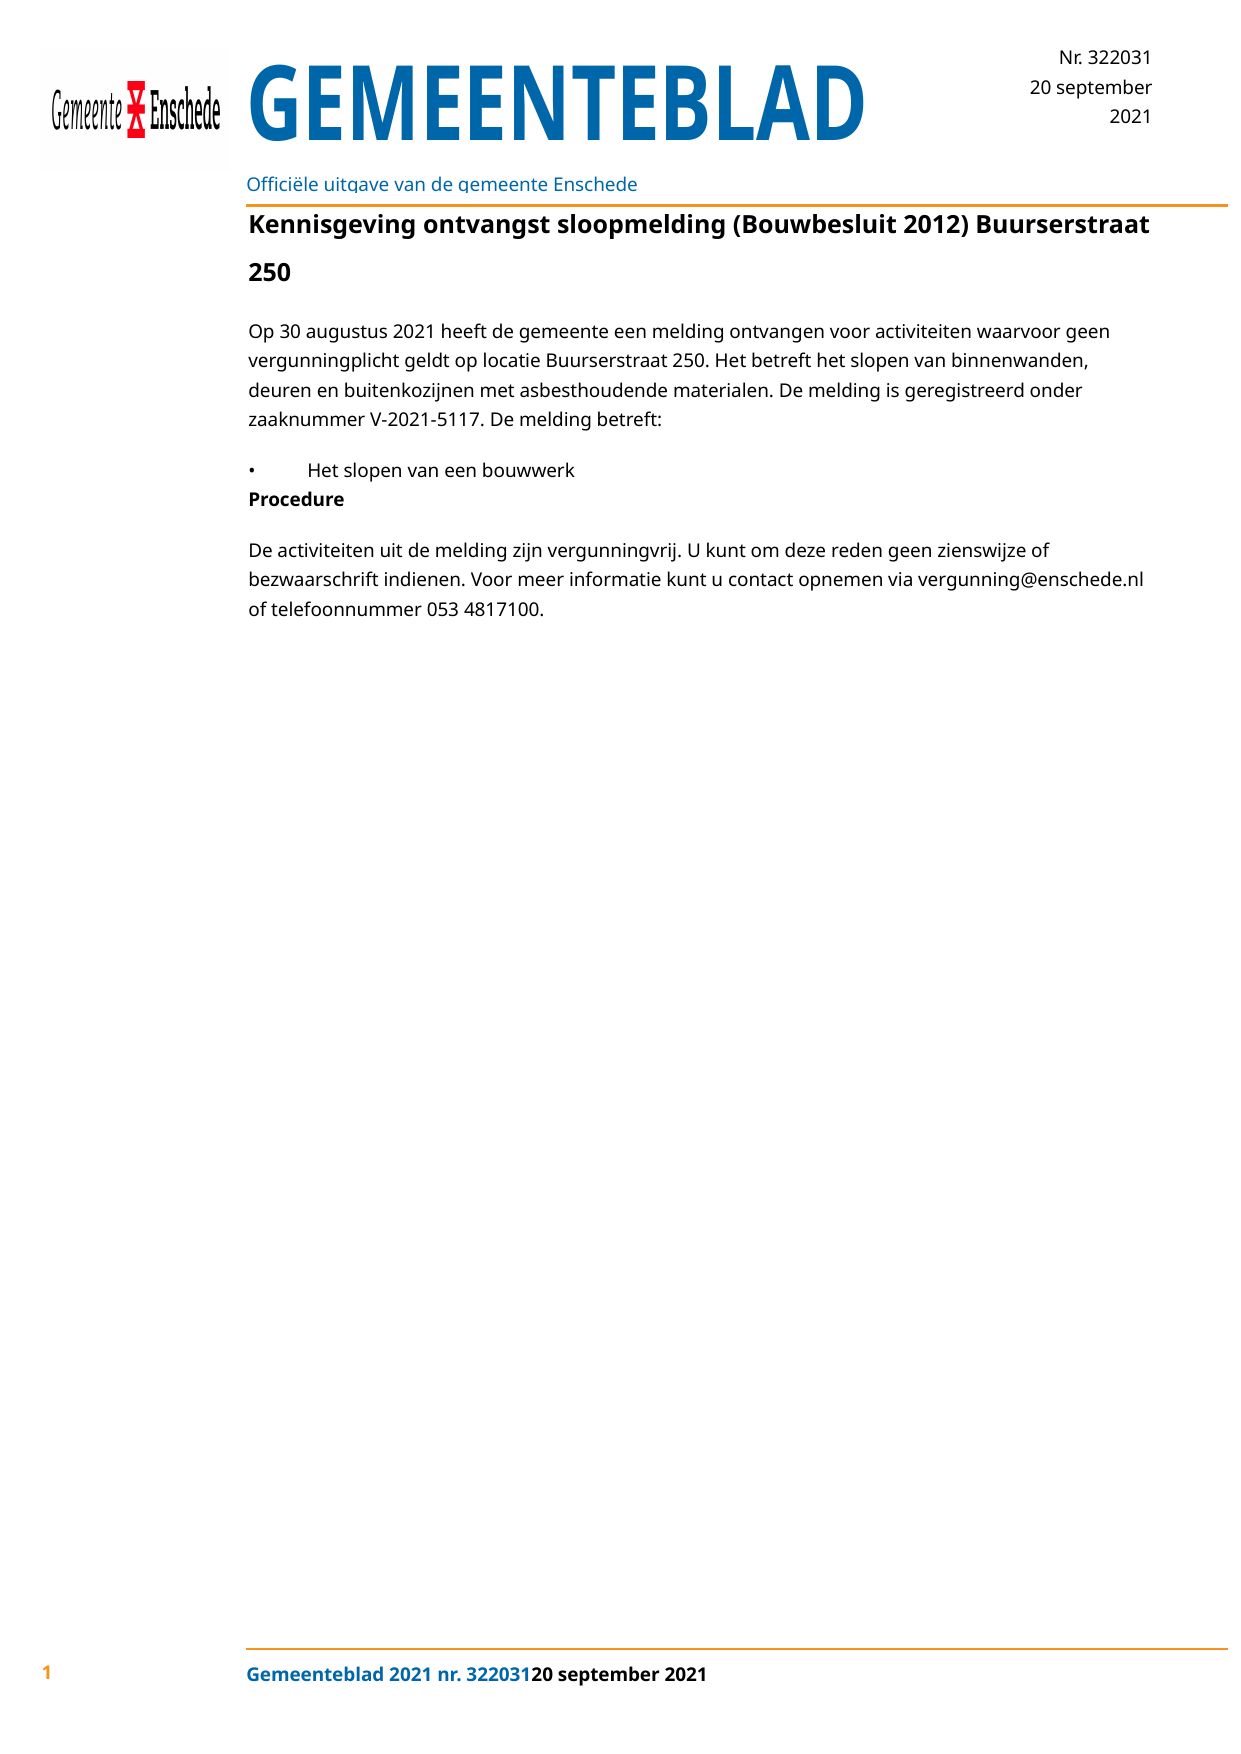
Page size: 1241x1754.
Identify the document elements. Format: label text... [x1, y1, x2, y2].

picture [41, 47, 231, 172]
text Procedure [248, 487, 1152, 512]
list Het slopen van een bouwwerk [248, 457, 1152, 483]
text Op 30 augustus 2021 heeft de gemeente een melding ontvangen voor activiteiten waarvoor geen vergunningplicht geldt op locatie Buurserstraat 250. Het betreft het slopen van binnenwanden, deuren en buitenkozijnen met asbesthoudende materialen. De melding is geregistreerd onder zaaknummer V-2021-5117. De melding betreft: [248, 318, 1152, 432]
text De activiteiten uit de melding zijn vergunningvrij. U kunt om deze reden geen zienswijze of bezwaarschrift indienen. Voor meer informatie kunt u contact opnemen via vergunning@enschede.nl of telefoonnummer 053 4817100. [248, 537, 1152, 622]
text Kennisgeving ontvangst sloopmelding (Bouwbesluit 2012) Buurserstraat 250 [248, 207, 1152, 288]
